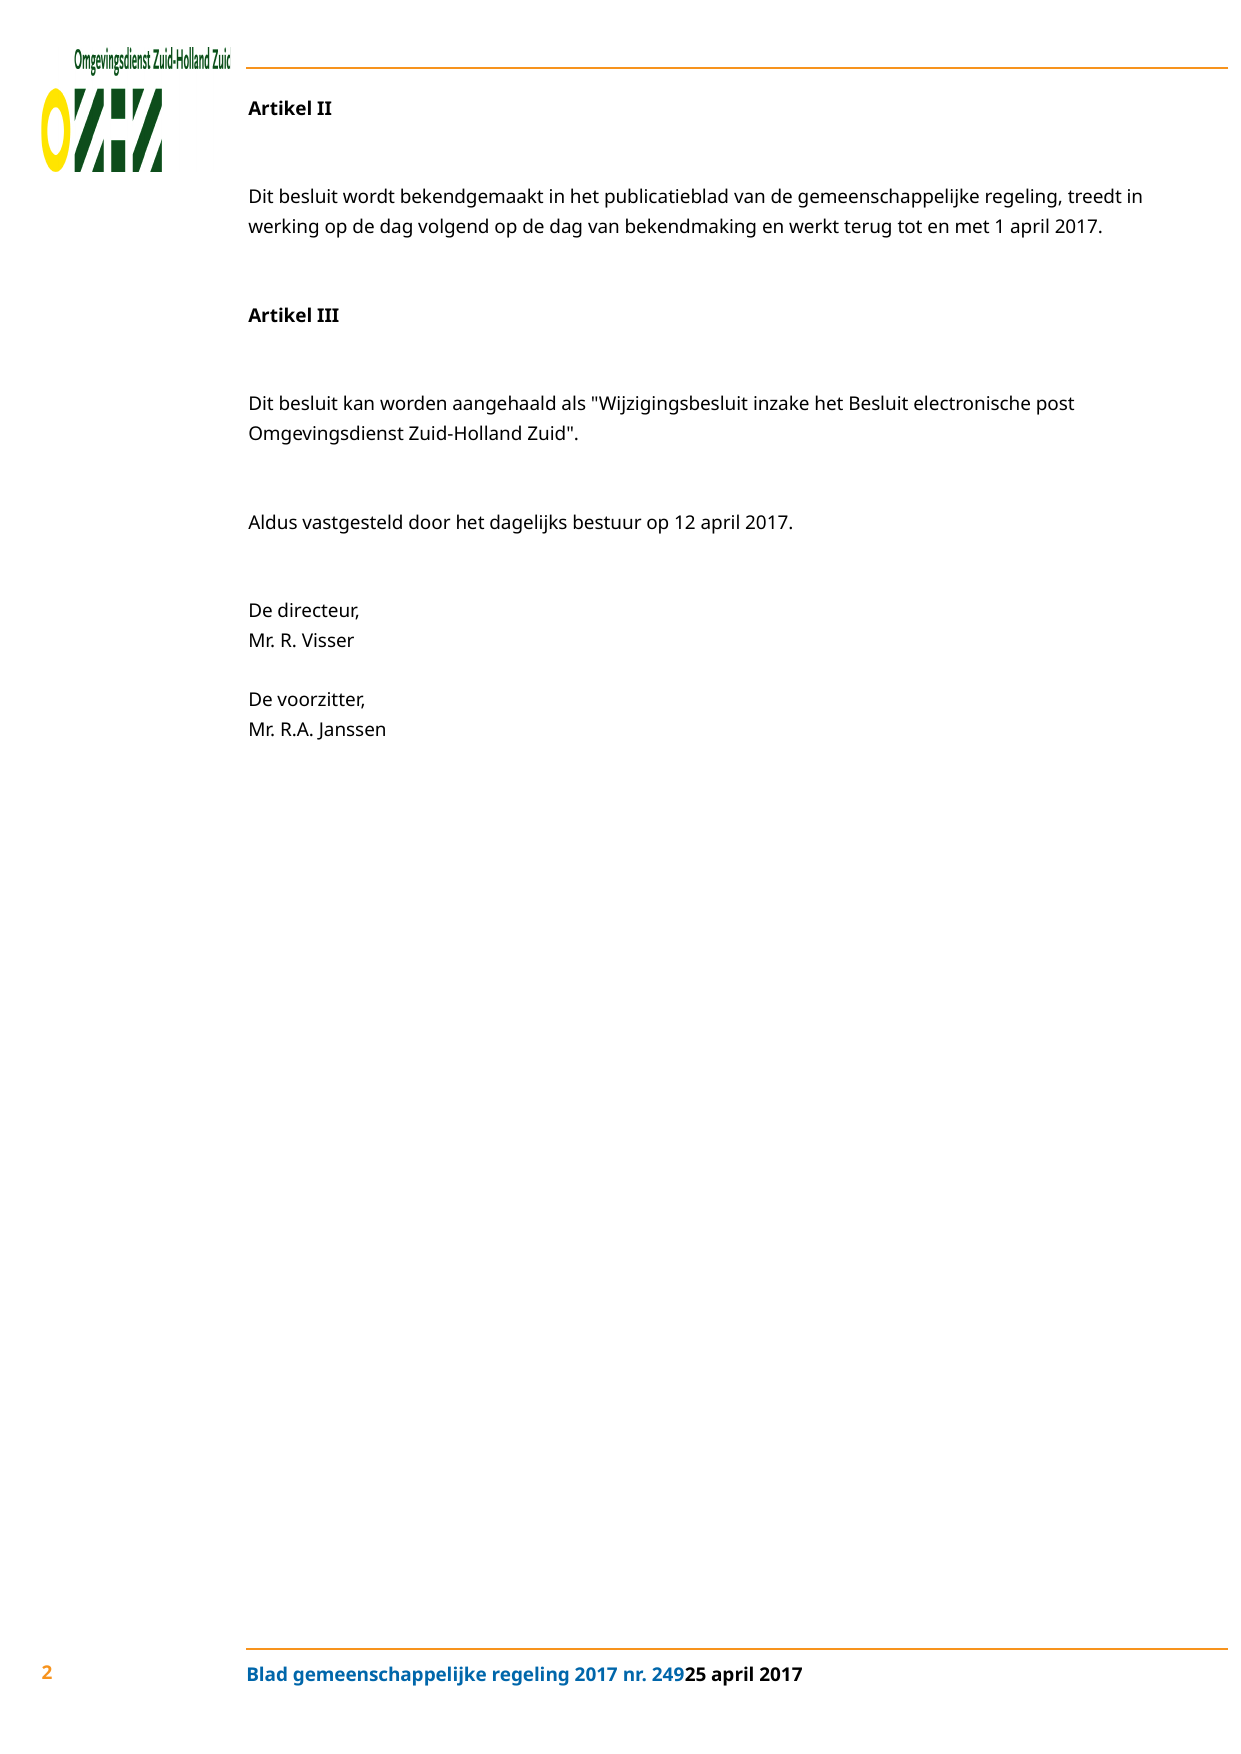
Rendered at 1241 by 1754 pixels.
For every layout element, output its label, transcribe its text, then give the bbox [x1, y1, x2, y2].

text De voorzitter, [248, 686, 1152, 712]
picture [41, 47, 231, 172]
text Mr. R.A. Janssen [248, 716, 1152, 742]
text De directeur, [248, 598, 1152, 623]
text Artikel III [248, 302, 1152, 328]
text Aldus vastgesteld door het dagelijks bestuur op 12 april 2017. [248, 509, 1152, 535]
text Dit besluit wordt bekendgemaakt in het publicatieblad van de gemeenschappelijke regeling, treedt in werking op de dag volgend op de dag van bekendmaking en werkt terug tot en met 1 april 2017. [248, 183, 1152, 239]
text Artikel II [248, 95, 1152, 121]
text Mr. R. Visser [248, 627, 1152, 653]
text Dit besluit kan worden aangehaald als "Wijzigingsbesluit inzake het Besluit electronische post Omgevingsdienst Zuid-Holland Zuid". [248, 391, 1152, 446]
